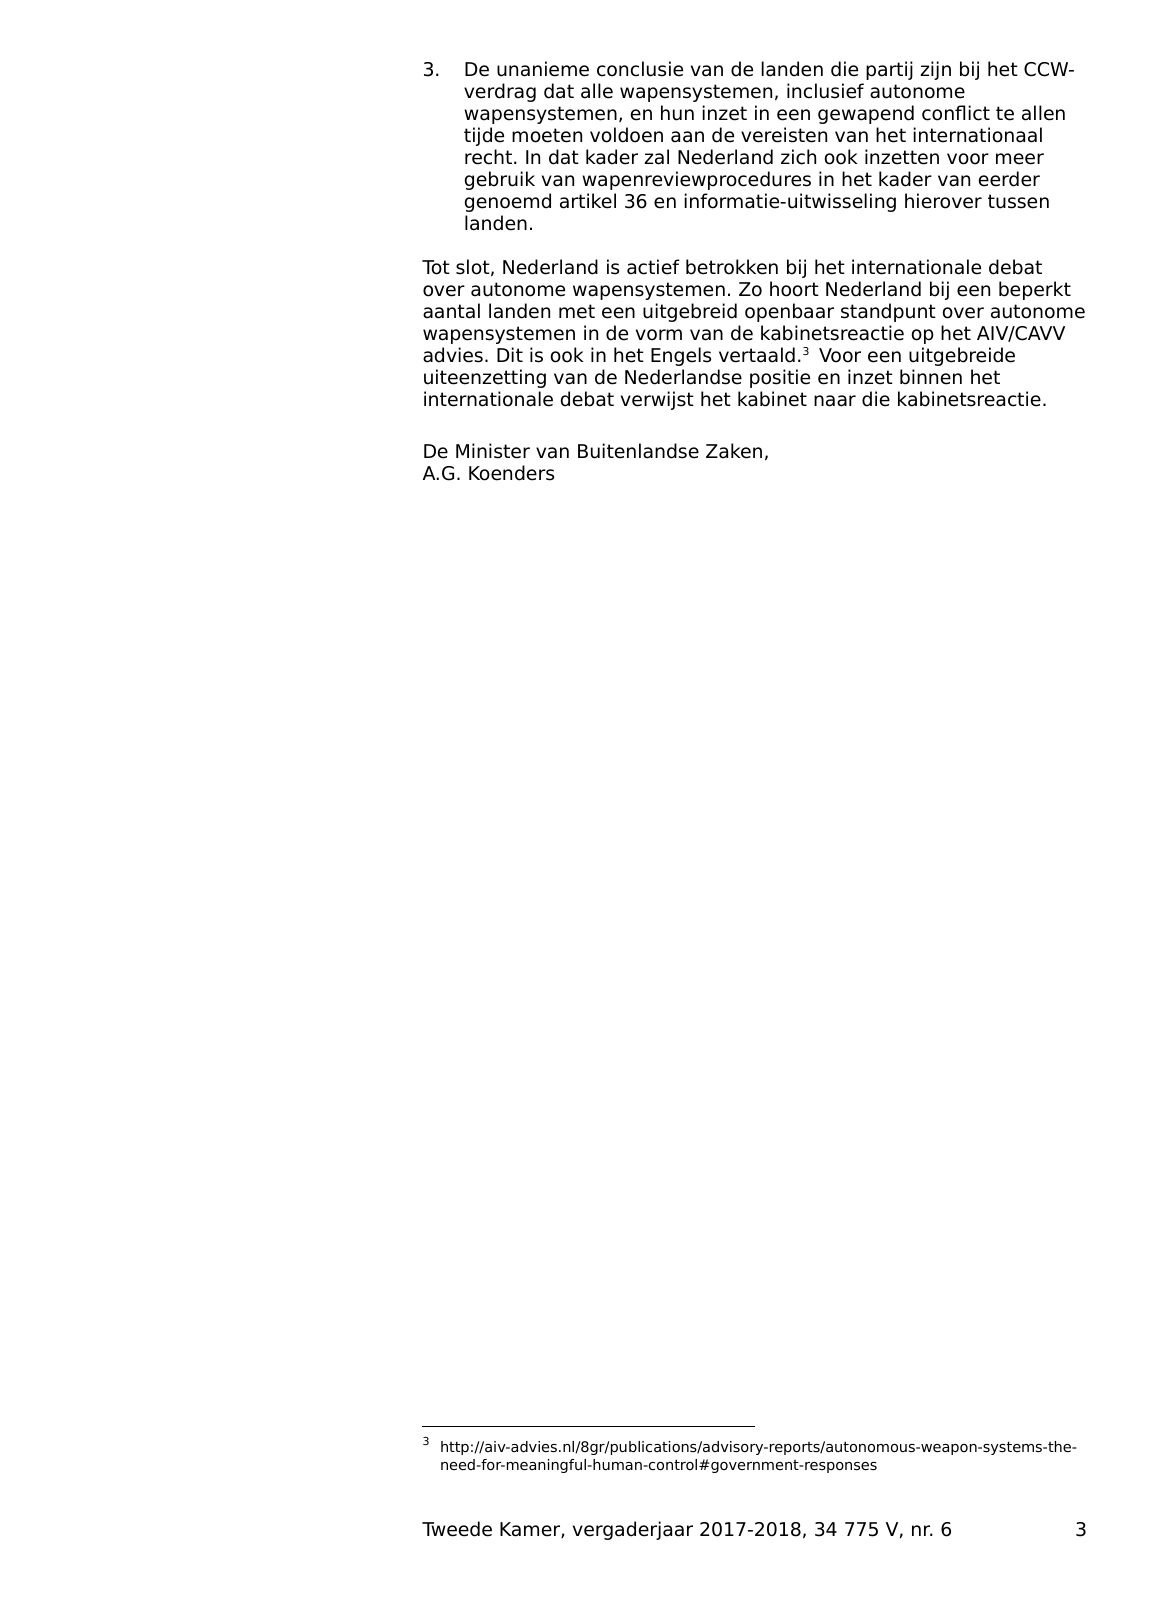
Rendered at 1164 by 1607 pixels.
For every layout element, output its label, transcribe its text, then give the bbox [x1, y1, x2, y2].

text http://aiv-advies.nl/8gr/publications/advisory-reports/autonomous-weapon-systems-the-need-for-meaningful-human-control#government-responses [422, 1435, 1087, 1474]
text De Minister van Buitenlandse Zaken, A.G. Koenders [422, 441, 1087, 485]
text Tot slot, Nederland is actief betrokken bij het internationale debat over autonome wapensystemen. Zo hoort Nederland bij een beperkt aantal landen met een uitgebreid openbaar standpunt over autonome wapensystemen in de vorm van de kabinetsreactie op het AIV/CAVV advies. Dit is ook in het Engels vertaald. Voor een uitgebreide uiteenzetting van de Nederlandse positie en inzet binnen het internationale debat verwijst het kabinet naar die kabinetsreactie. [422, 257, 1087, 411]
text 3. De unanieme conclusie van de landen die partij zijn bij het CCW-verdrag dat alle wapensystemen, inclusief autonome wapensystemen, en hun inzet in een gewapend conflict te allen tijde moeten voldoen aan de vereisten van het internationaal recht. In dat kader zal Nederland zich ook inzetten voor meer gebruik van wapenreviewprocedures in het kader van eerder genoemd artikel 36 en informatie-uitwisseling hierover tussen landen. [422, 59, 1087, 235]
